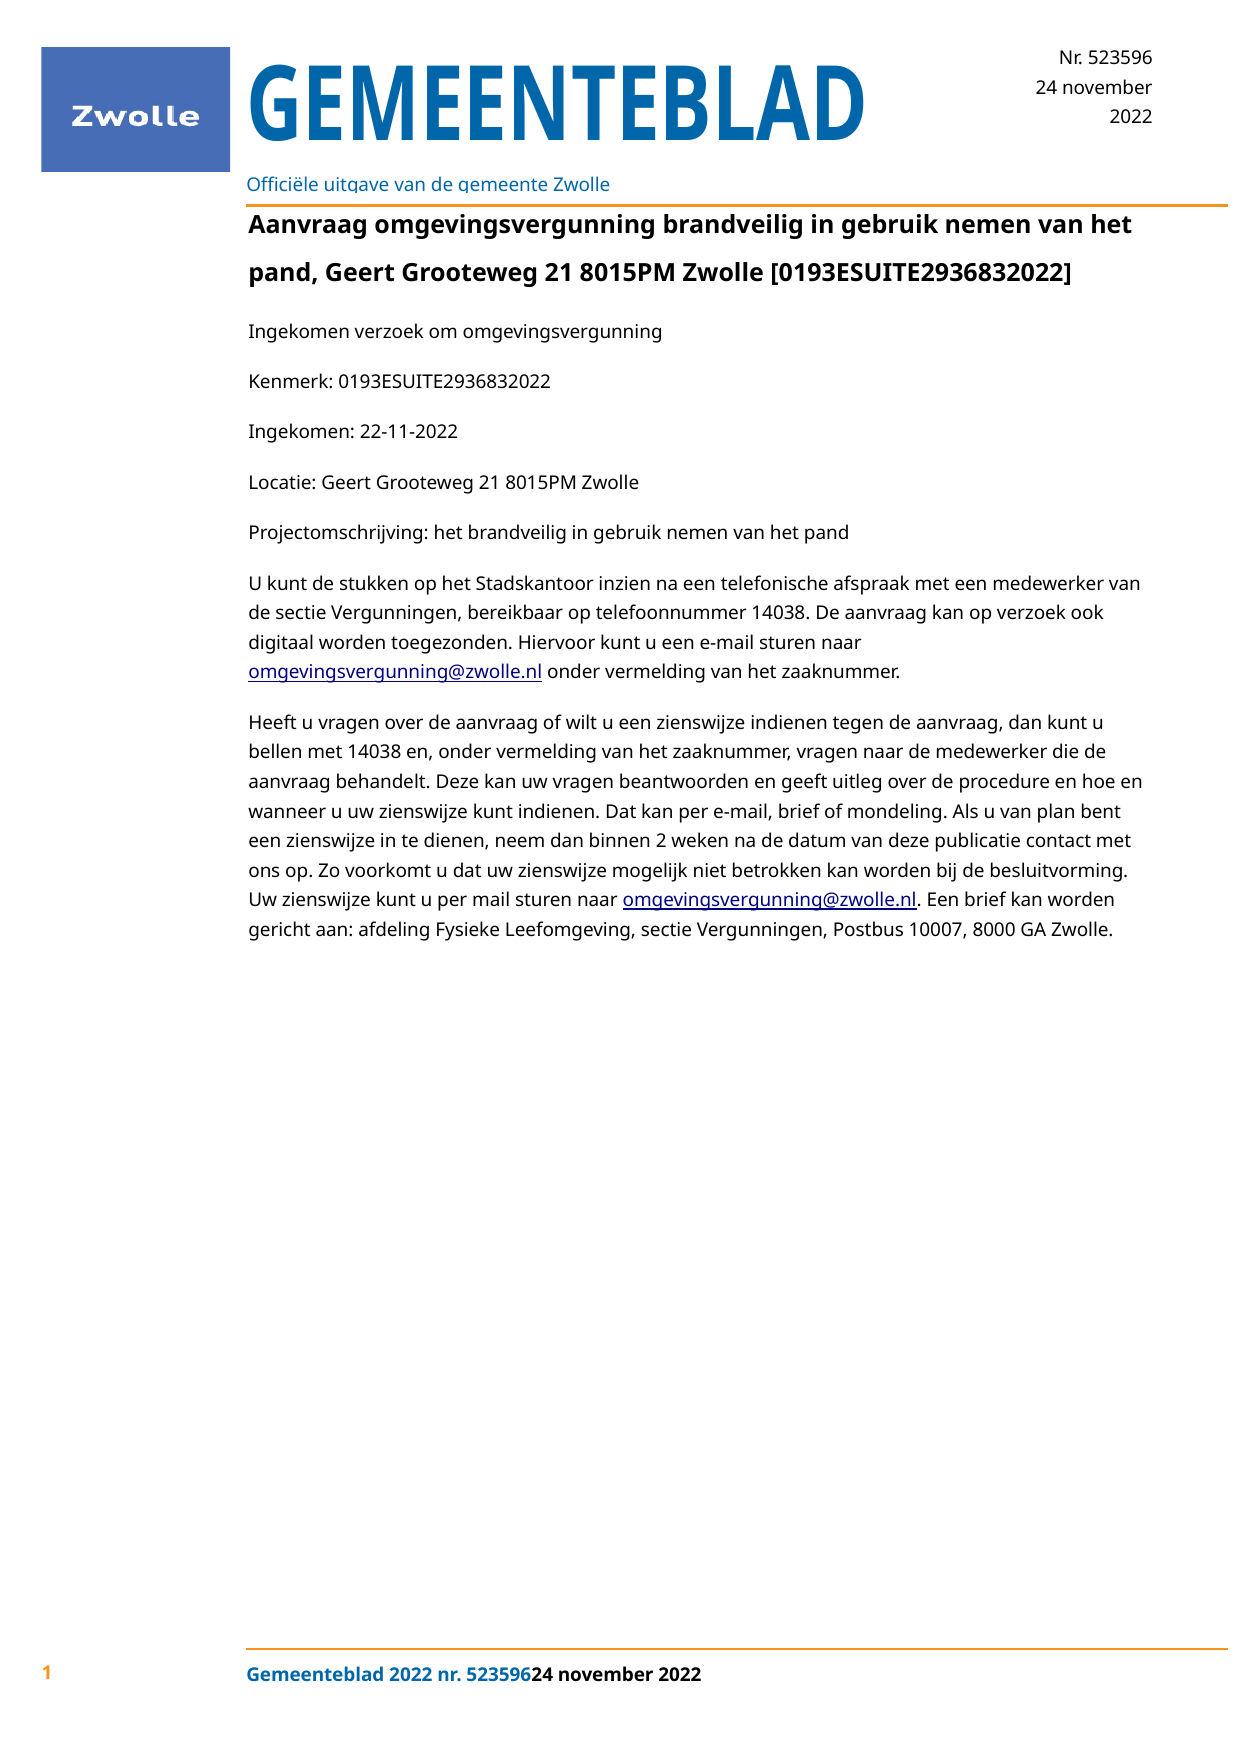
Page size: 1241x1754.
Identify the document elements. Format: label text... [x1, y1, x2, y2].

text Locatie: Geert Grooteweg 21 8015PM Zwolle [248, 469, 1152, 495]
text Heeft u vragen over de aanvraag of wilt u een zienswijze indienen tegen de aanvraag, dan kunt u bellen met 14038 en, onder vermelding van het zaaknummer, vragen naar de medewerker die de aanvraag behandelt. Deze kan uw vragen beantwoorden en geeft uitleg over de procedure en hoe en wanneer u uw zienswijze kunt indienen. Dat kan per e-mail, brief of mondeling. Als u van plan bent een zienswijze in te dienen, neem dan binnen 2 weken na de datum van deze publicatie contact met ons op. Zo voorkomt u dat uw zienswijze mogelijk niet betrokken kan worden bij de besluitvorming. Uw zienswijze kunt u per mail sturen naar omgevingsvergunning@zwolle.nl. Een brief kan worden gericht aan: afdeling Fysieke Leefomgeving, sectie Vergunningen, Postbus 10007, 8000 GA Zwolle. [248, 709, 1152, 942]
text U kunt de stukken op het Stadskantoor inzien na een telefonische afspraak met een medewerker van de sectie Vergunningen, bereikbaar op telefoonnummer 14038. De aanvraag kan op verzoek ook digitaal worden toegezonden. Hiervoor kunt u een e-mail sturen naar omgevingsvergunning@zwolle.nl onder vermelding van het zaaknummer. [248, 570, 1152, 684]
text Kenmerk: 0193ESUITE2936832022 [248, 368, 1152, 394]
text Ingekomen: 22-11-2022 [248, 419, 1152, 444]
text Projectomschrijving: het brandveilig in gebruik nemen van het pand [248, 519, 1152, 545]
picture [41, 47, 231, 172]
text Ingekomen verzoek om omgevingsvergunning [248, 318, 1152, 344]
text Aanvraag omgevingsvergunning brandveilig in gebruik nemen van het pand, Geert Grooteweg 21 8015PM Zwolle [0193ESUITE2936832022] [248, 207, 1152, 288]
